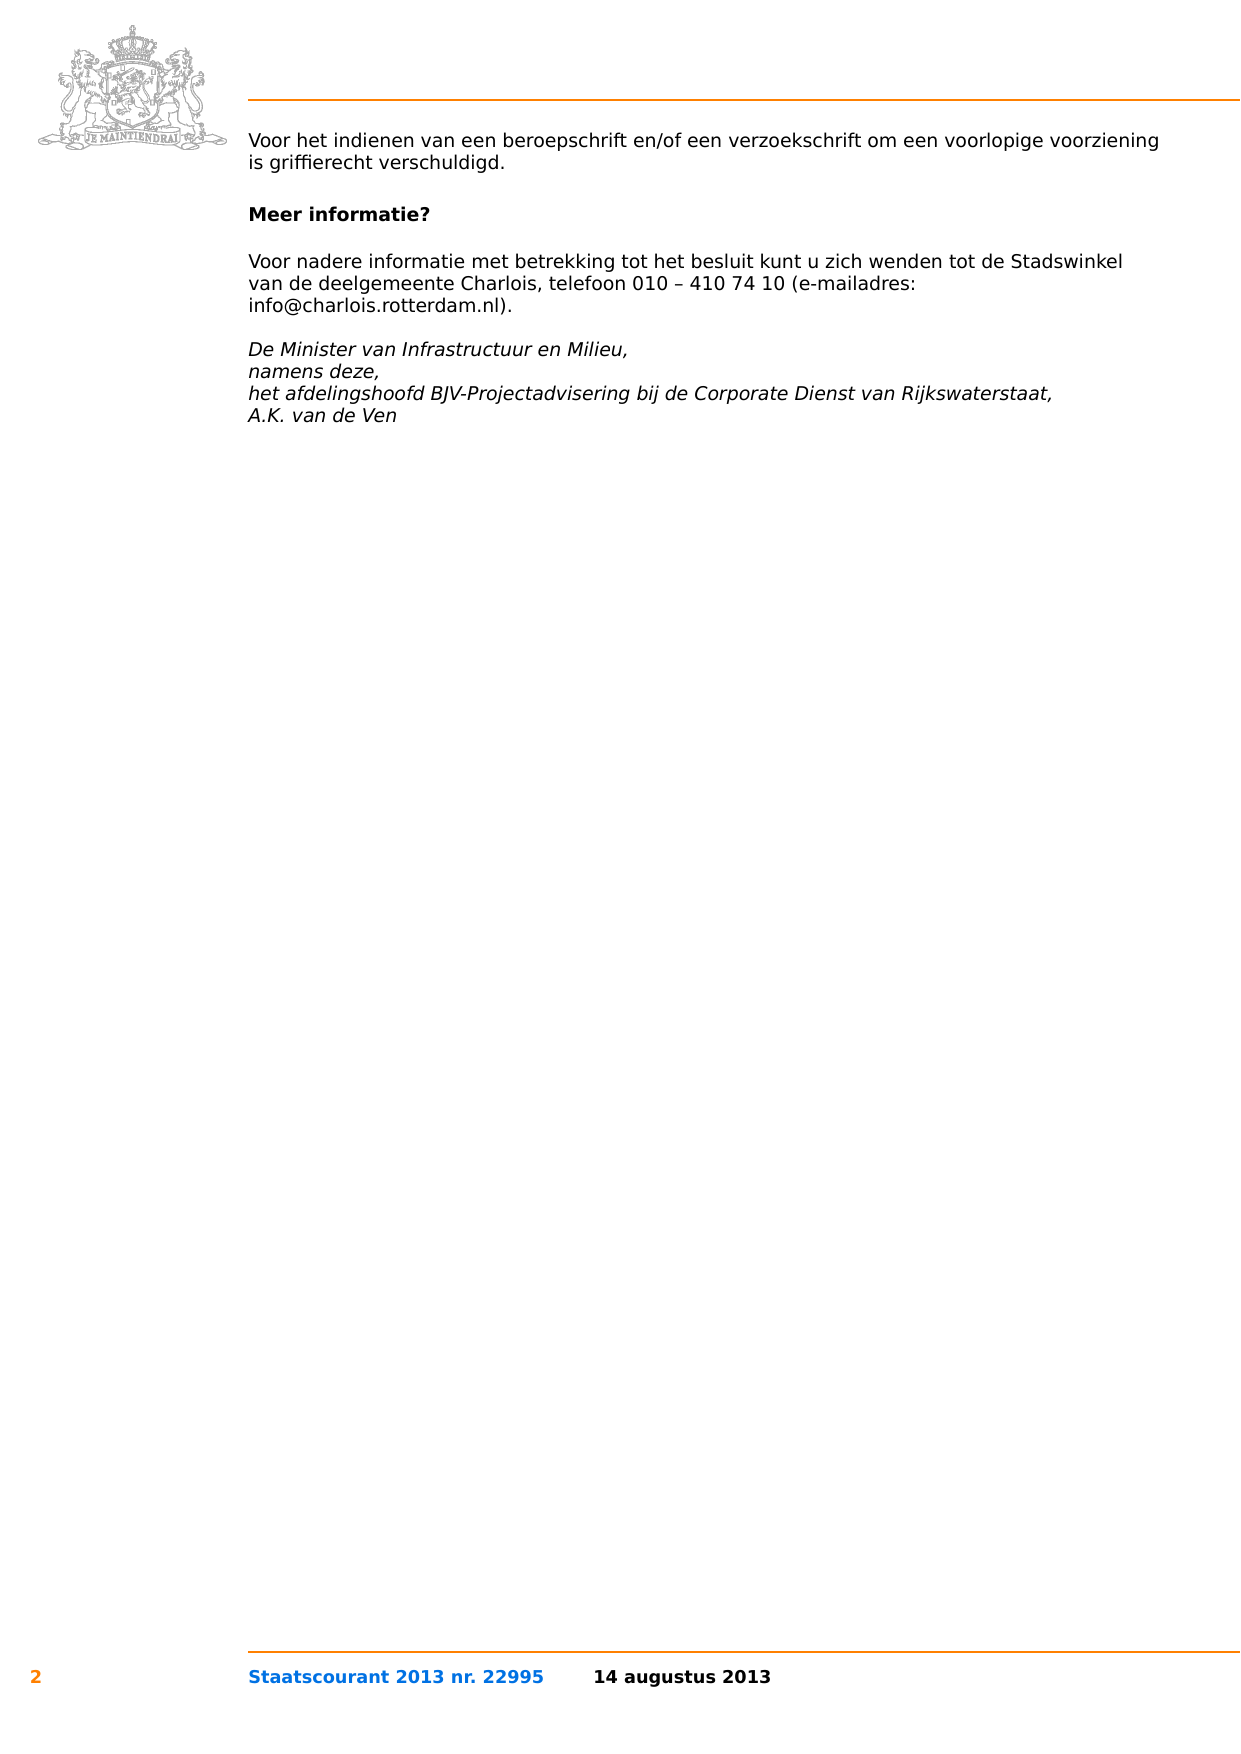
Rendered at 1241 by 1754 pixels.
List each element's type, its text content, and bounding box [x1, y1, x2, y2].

text De Minister van Infrastructuur en Milieu, namens deze, het afdelingshoofd BJV-Projectadvisering bij de Corporate Dienst van Rijkswaterstaat, A.K. van de Ven [248, 339, 1163, 427]
text Voor nadere informatie met betrekking tot het besluit kunt u zich wenden tot de Stadswinkel van de deelgemeente Charlois, telefoon 010 – 410 74 10 (e-mailadres: info@charlois.rotterdam.nl). [248, 251, 1163, 317]
subtitle Meer informatie? [248, 204, 1163, 226]
text Voor het indienen van een beroepschrift en/of een verzoekschrift om een voorlopige voorziening is griffierecht verschuldigd. [248, 130, 1163, 174]
picture [38, 25, 227, 150]
